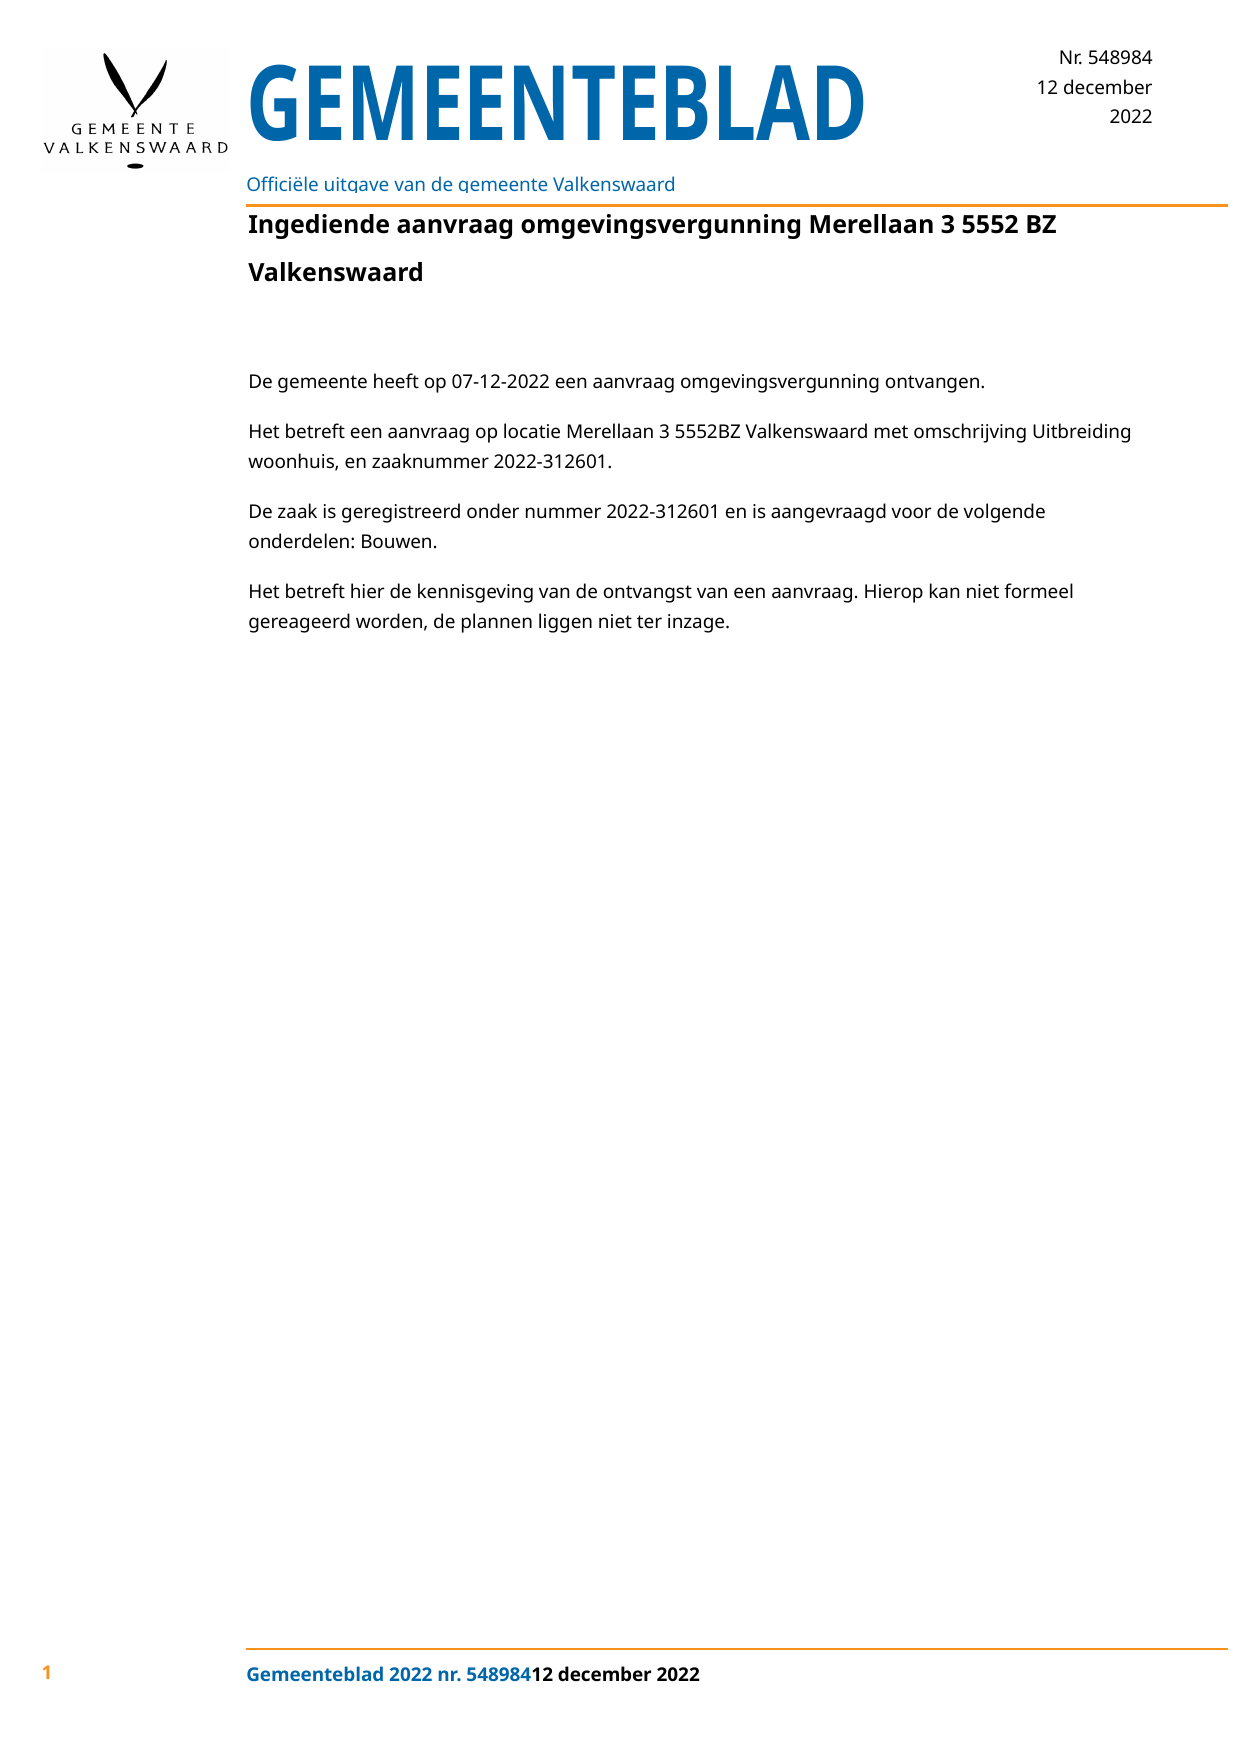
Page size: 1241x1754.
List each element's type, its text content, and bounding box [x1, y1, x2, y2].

text Ingediende aanvraag omgevingsvergunning Merellaan 3 5552 BZ Valkenswaard [248, 207, 1152, 288]
text Het betreft hier de kennisgeving van de ontvangst van een aanvraag. Hierop kan niet formeel gereageerd worden, de plannen liggen niet ter inzage. [248, 579, 1152, 634]
text De zaak is geregistreerd onder nummer 2022-312601 en is aangevraagd voor de volgende onderdelen: Bouwen. [248, 499, 1152, 554]
text De gemeente heeft op 07-12-2022 een aanvraag omgevingsvergunning ontvangen. [248, 368, 1152, 394]
picture [41, 47, 231, 172]
text Het betreft een aanvraag op locatie Merellaan 3 5552BZ Valkenswaard met omschrijving Uitbreiding woonhuis, en zaaknummer 2022-312601. [248, 419, 1152, 474]
